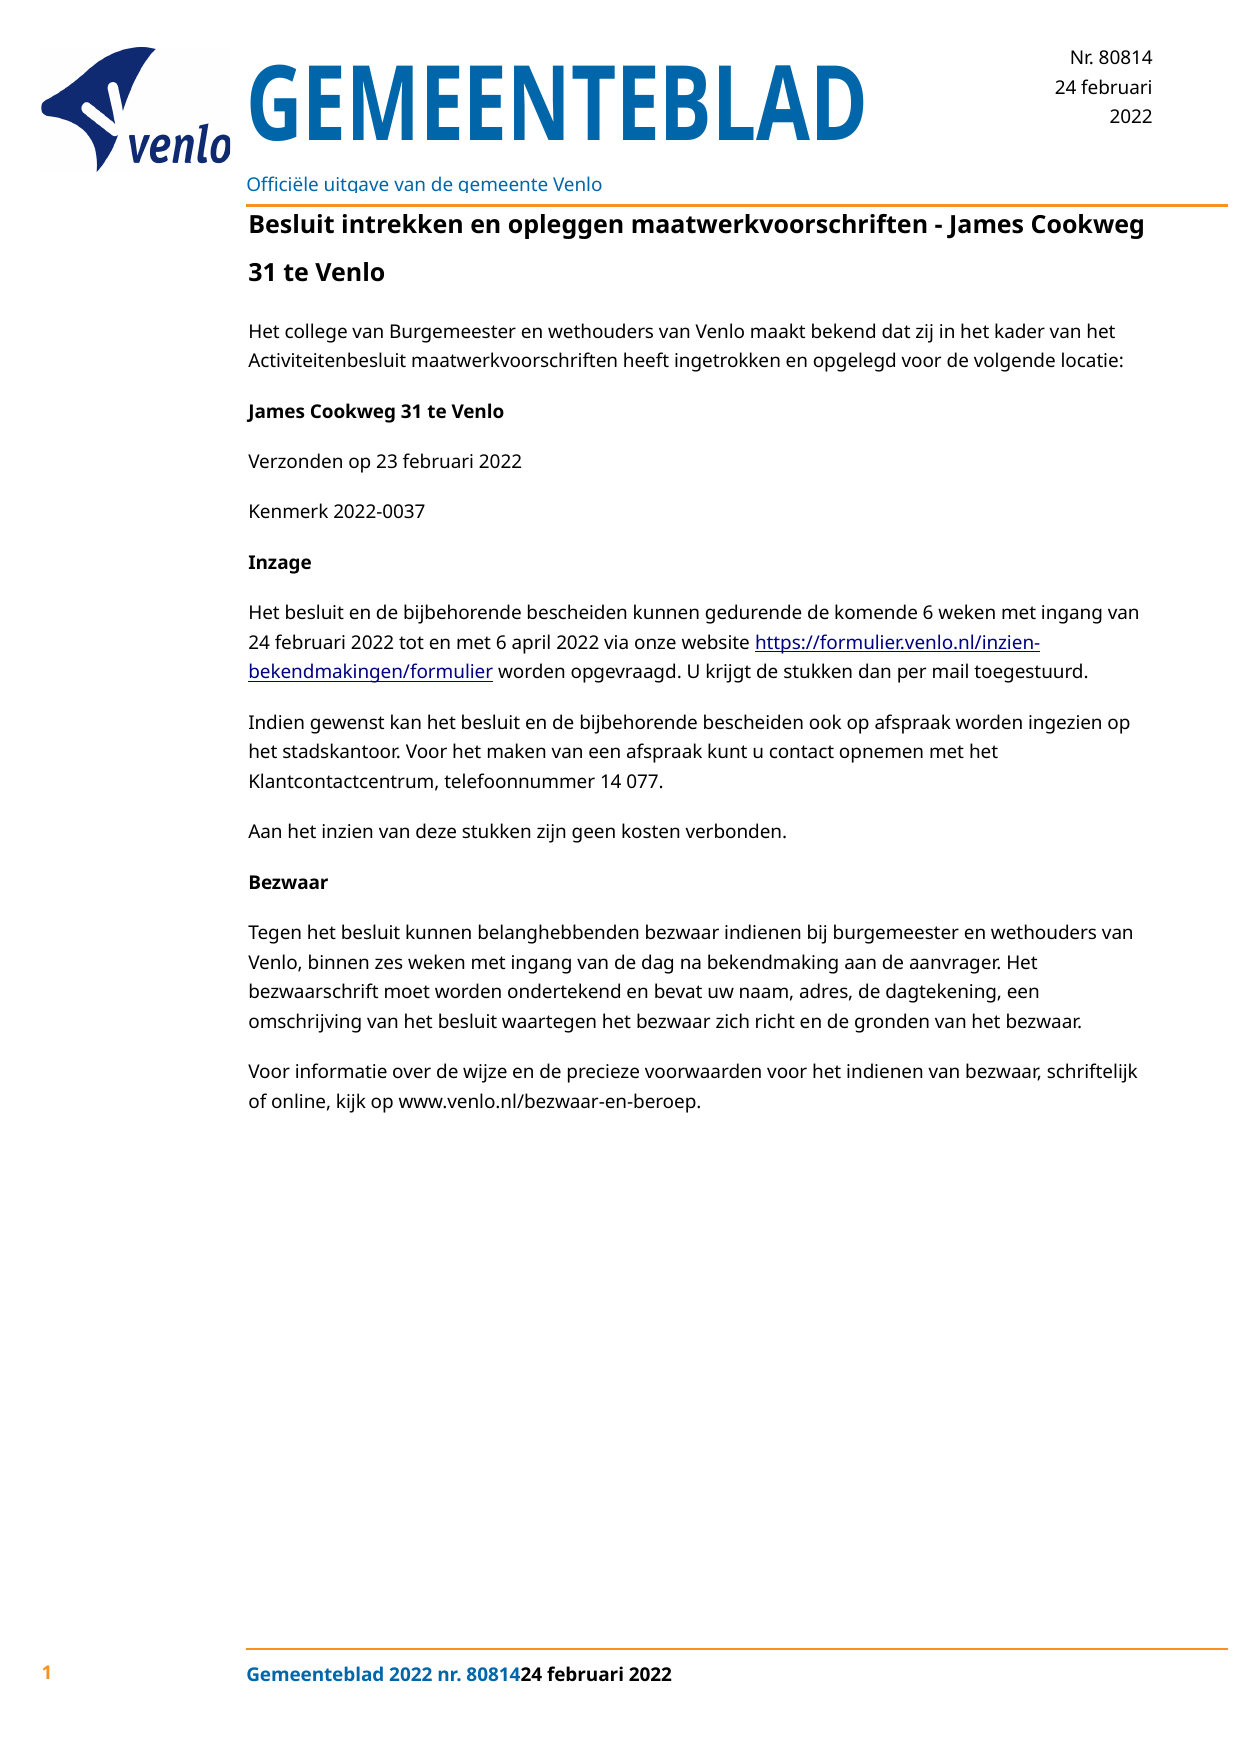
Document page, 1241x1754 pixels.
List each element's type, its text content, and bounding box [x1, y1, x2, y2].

text Het college van Burgemeester en wethouders van Venlo maakt bekend dat zij in het kader van het Activiteitenbesluit maatwerkvoorschriften heeft ingetrokken en opgelegd voor de volgende locatie: [248, 318, 1152, 373]
text Inzage [248, 549, 1152, 575]
text James Cookweg 31 te Venlo [248, 398, 1152, 424]
text Indien gewenst kan het besluit en de bijbehorende bescheiden ook op afspraak worden ingezien op het stadskantoor. Voor het maken van een afspraak kunt u contact opnemen met het Klantcontactcentrum, telefoonnummer 14 077. [248, 709, 1152, 794]
text Aan het inzien van deze stukken zijn geen kosten verbonden. [248, 819, 1152, 844]
text Tegen het besluit kunnen belanghebbenden bezwaar indienen bij burgemeester en wethouders van Venlo, binnen zes weken met ingang van de dag na bekendmaking aan de aanvrager. Het bezwaarschrift moet worden ondertekend en bevat uw naam, adres, de dagtekening, een omschrijving van het besluit waartegen het bezwaar zich richt en de gronden van het bezwaar. [248, 919, 1152, 1034]
text Kenmerk 2022-0037 [248, 499, 1152, 524]
text Bezwaar [248, 869, 1152, 895]
picture [41, 47, 231, 172]
text Besluit intrekken en opleggen maatwerkvoorschriften - James Cookweg 31 te Venlo [248, 207, 1152, 288]
text Verzonden op 23 februari 2022 [248, 448, 1152, 474]
text Het besluit en de bijbehorende bescheiden kunnen gedurende de komende 6 weken met ingang van 24 februari 2022 tot en met 6 april 2022 via onze website https://formulier.venlo.nl/inzien-bekendmakingen/formulier worden opgevraagd. U krijgt de stukken dan per mail toegestuurd. [248, 599, 1152, 684]
text Voor informatie over de wijze en de precieze voorwaarden voor het indienen van bezwaar, schriftelijk of online, kijk op www.venlo.nl/bezwaar-en-beroep. [248, 1059, 1152, 1114]
